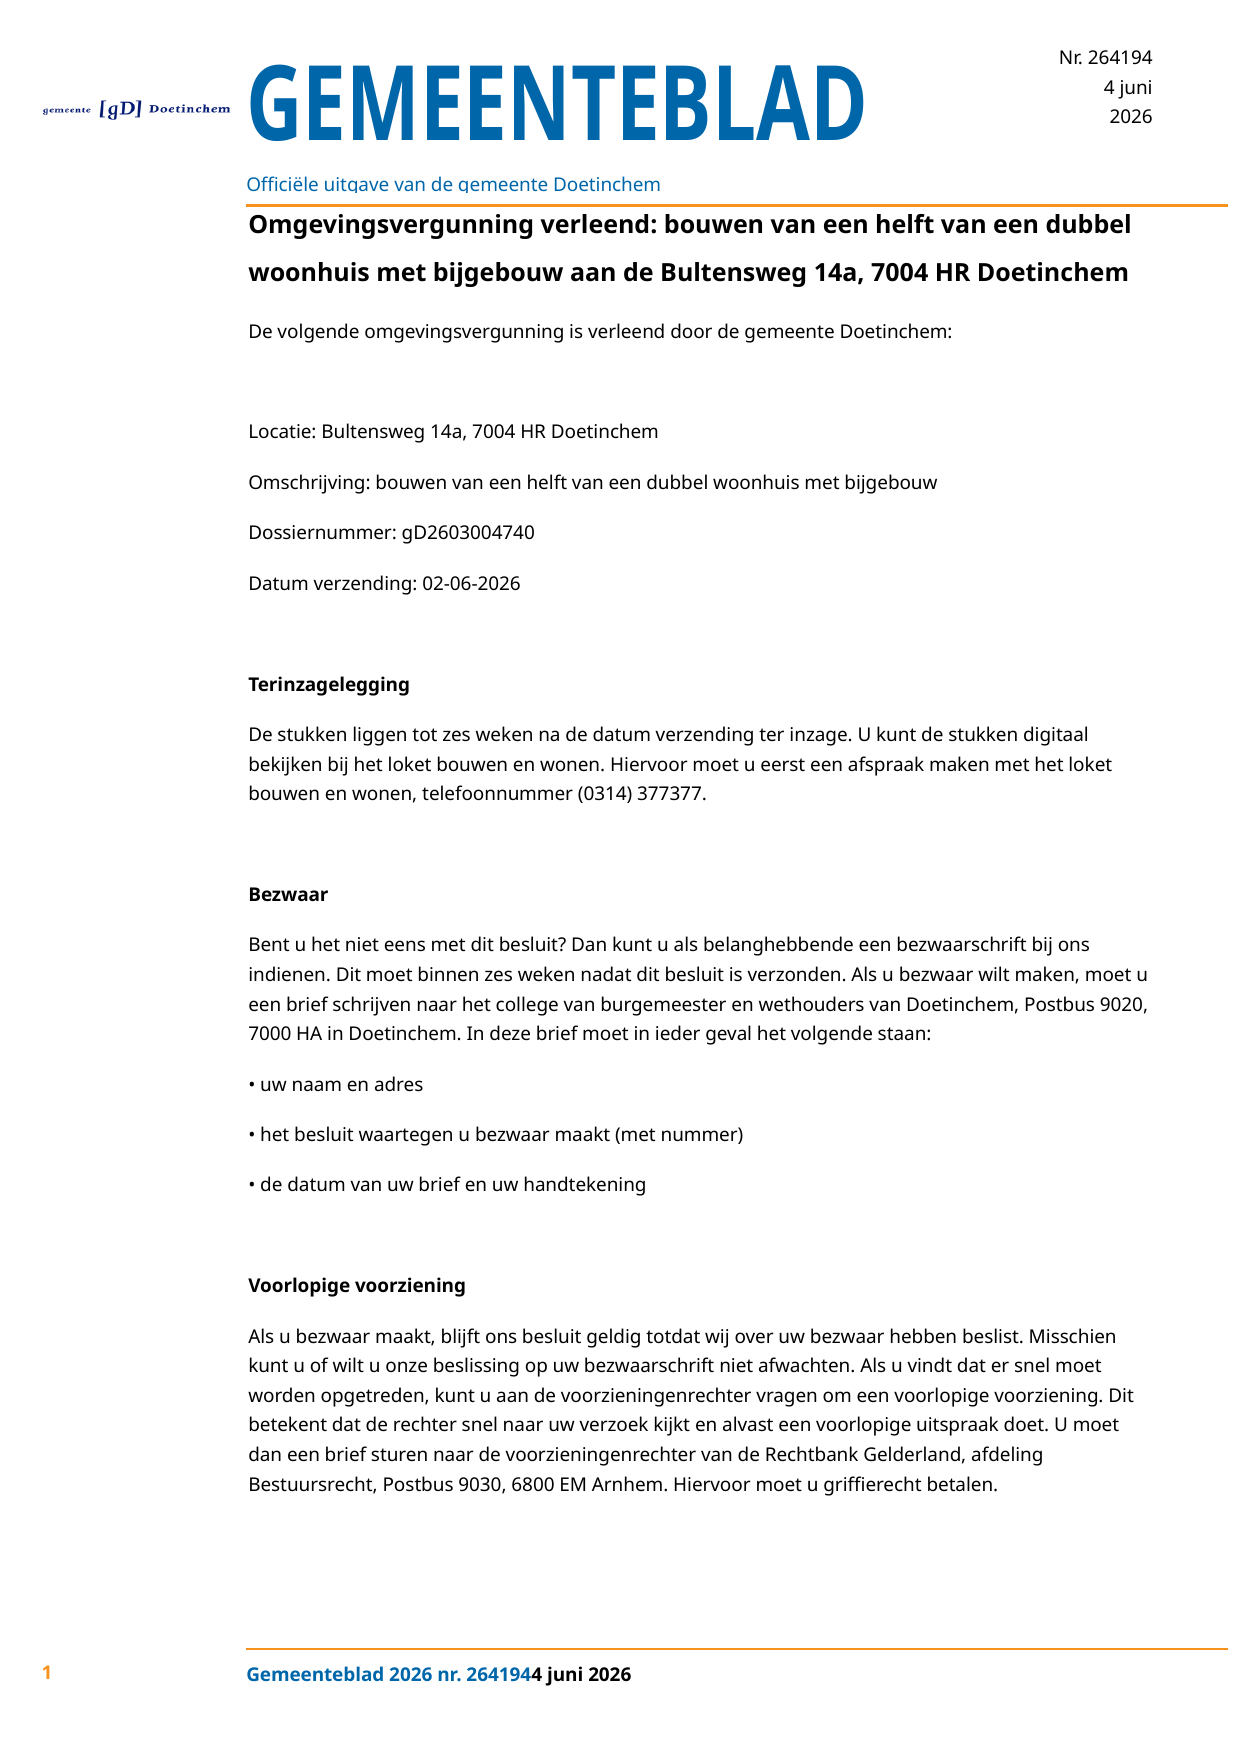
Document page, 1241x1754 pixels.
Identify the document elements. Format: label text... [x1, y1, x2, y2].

text Als u bezwaar maakt, blijft ons besluit geldig totdat wij over uw bezwaar hebben beslist. Misschien kunt u of wilt u onze beslissing op uw bezwaarschrift niet afwachten. Als u vindt dat er snel moet worden opgetreden, kunt u aan de voorzieningenrechter vragen om een voorlopige voorziening. Dit betekent dat de rechter snel naar uw verzoek kijkt en alvast een voorlopige uitspraak doet. U moet dan een brief sturen naar de voorzieningenrechter van de Rechtbank Gelderland, afdeling Bestuursrecht, Postbus 9030, 6800 EM Arnhem. Hiervoor moet u griffierecht betalen. [248, 1323, 1152, 1497]
text Omgevingsvergunning verleend: bouwen van een helft van een dubbel woonhuis met bijgebouw aan de Bultensweg 14a, 7004 HR Doetinchem [248, 207, 1152, 288]
text Locatie: Bultensweg 14a, 7004 HR Doetinchem [248, 419, 1152, 444]
text Omschrijving: bouwen van een helft van een dubbel woonhuis met bijgebouw [248, 469, 1152, 495]
text • het besluit waartegen u bezwaar maakt (met nummer) [248, 1121, 1152, 1147]
text Terinzagelegging [248, 671, 1152, 697]
text De volgende omgevingsvergunning is verleend door de gemeente Doetinchem: [248, 318, 1152, 344]
text • uw naam en adres [248, 1071, 1152, 1097]
text Bent u het niet eens met dit besluit? Dan kunt u als belanghebbende een bezwaarschrift bij ons indienen. Dit moet binnen zes weken nadat dit besluit is verzonden. Als u bezwaar wilt maken, moet u een brief schrijven naar het college van burgemeester en wethouders van Doetinchem, Postbus 9020, 7000 HA in Doetinchem. In deze brief moet in ieder geval het volgende staan: [248, 932, 1152, 1046]
text De stukken liggen tot zes weken na de datum verzending ter inzage. U kunt de stukken digitaal bekijken bij het loket bouwen en wonen. Hiervoor moet u eerst een afspraak maken met het loket bouwen en wonen, telefoonnummer (0314) 377377. [248, 721, 1152, 806]
text Voorlopige voorziening [248, 1272, 1152, 1298]
text Bezwaar [248, 881, 1152, 907]
text Dossiernummer: gD2603004740 [248, 519, 1152, 545]
text Datum verzending: 02-06-2026 [248, 570, 1152, 596]
picture [41, 47, 231, 172]
text • de datum van uw brief en uw handtekening [248, 1172, 1152, 1197]
